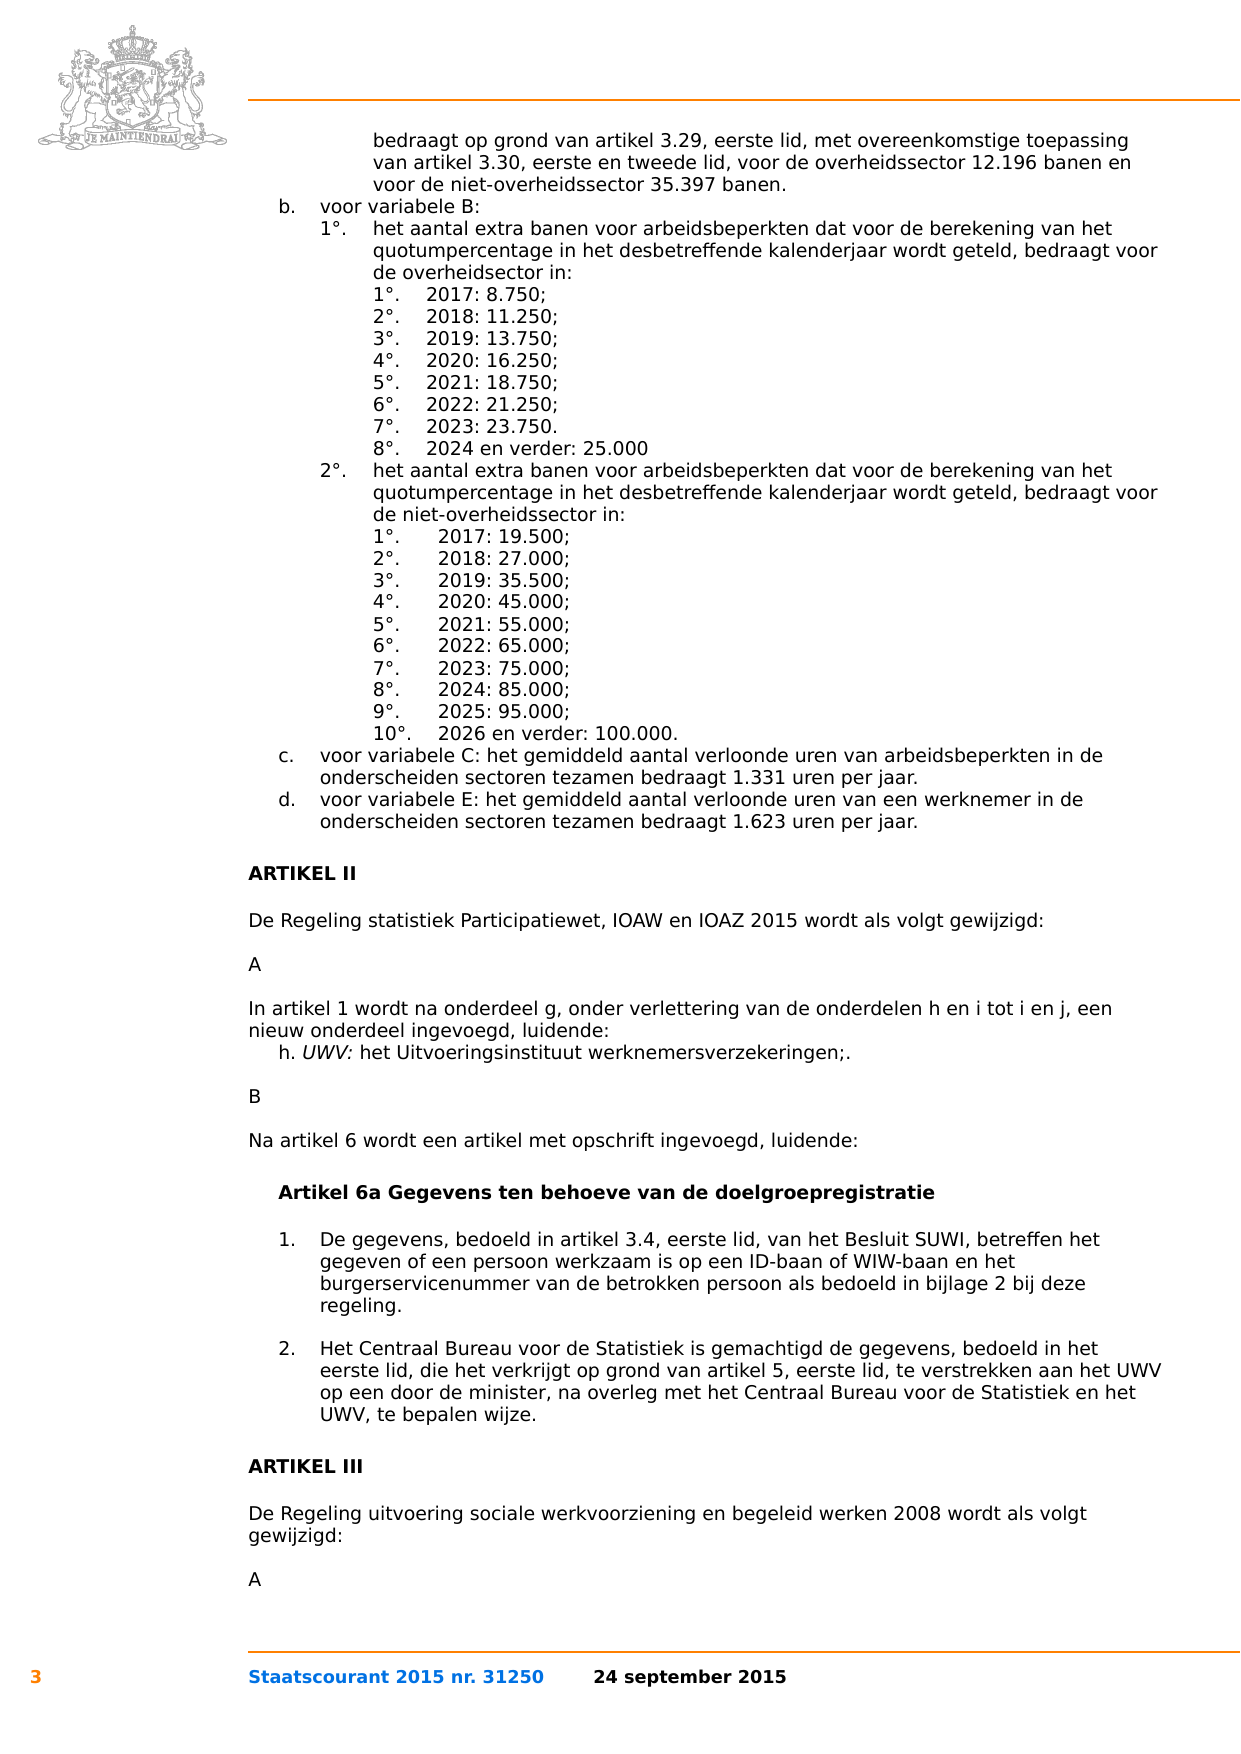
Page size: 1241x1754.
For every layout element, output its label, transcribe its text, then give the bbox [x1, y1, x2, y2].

text B [248, 1086, 1163, 1108]
text 2°. het aantal extra banen voor arbeidsbeperkten dat voor de berekening van het quotumpercentage in het desbetreffende kalenderjaar wordt geteld, bedraagt voor de niet-overheidssector in: [319, 459, 1163, 526]
subtitle ARTIKEL II [248, 863, 1163, 885]
text 1°. het aantal extra banen voor arbeidsbeperkten dat voor de berekening van het quotumpercentage in het desbetreffende kalenderjaar wordt geteld, bedraagt voor de overheidsector in: [319, 218, 1163, 284]
text 4°. 2020: 45.000; [373, 591, 1163, 613]
text Na artikel 6 wordt een artikel met opschrift ingevoegd, luidende: [248, 1129, 1163, 1152]
picture [38, 25, 227, 150]
text 8°. 2024 en verder: 25.000 [373, 438, 1163, 459]
text 9°. 2025: 95.000; [373, 701, 1163, 723]
text 2. Het Centraal Bureau voor de Statistiek is gemachtigd de gegevens, bedoeld in het eerste lid, die het verkrijgt op grond van artikel 5, eerste lid, te verstrekken aan het UWV op een door de minister, na overleg met het Centraal Bureau voor de Statistiek en het UWV, te bepalen wijze. [278, 1338, 1163, 1426]
subtitle ARTIKEL III [248, 1456, 1163, 1478]
text 8°. 2024: 85.000; [373, 679, 1163, 701]
text bedraagt op grond van artikel 3.29, eerste lid, met overeenkomstige toepassing van artikel 3.30, eerste en tweede lid, voor de overheidssector 12.196 banen en voor de niet-overheidssector 35.397 banen. [319, 130, 1163, 196]
text 10°. 2026 en verder: 100.000. [373, 723, 1163, 745]
text 3°. 2019: 13.750; [373, 328, 1163, 350]
text 1. De gegevens, bedoeld in artikel 3.4, eerste lid, van het Besluit SUWI, betreffen het gegeven of een persoon werkzaam is op een ID-baan of WIW-baan en het burgerservicenummer van de betrokken persoon als bedoeld in bijlage 2 bij deze regeling. [278, 1228, 1163, 1316]
text 6°. 2022: 21.250; [373, 394, 1163, 416]
text 7°. 2023: 23.750. [373, 416, 1163, 438]
subtitle Artikel 6a Gegevens ten behoeve van de doelgroepregistratie [278, 1182, 1163, 1203]
text 2°. 2018: 11.250; [373, 306, 1163, 328]
text A [248, 1569, 1163, 1591]
text De Regeling uitvoering sociale werkvoorziening en begeleid werken 2008 wordt als volgt gewijzigd: [248, 1503, 1163, 1547]
text 5°. 2021: 55.000; [373, 613, 1163, 635]
text 1°. 2017: 19.500; [373, 526, 1163, 547]
text 7°. 2023: 75.000; [373, 657, 1163, 679]
text De Regeling statistiek Participatiewet, IOAW en IOAZ 2015 wordt als volgt gewijzigd: [248, 910, 1163, 932]
text In artikel 1 wordt na onderdeel g, onder verlettering van de onderdelen h en i tot i en j, een nieuw onderdeel ingevoegd, luidende: [248, 998, 1163, 1042]
text A [248, 954, 1163, 976]
text 6°. 2022: 65.000; [373, 635, 1163, 657]
text b. voor variabele B: [278, 196, 1163, 218]
text 2°. 2018: 27.000; [373, 547, 1163, 569]
text 3°. 2019: 35.500; [373, 569, 1163, 591]
text 1°. 2017: 8.750; [373, 284, 1163, 306]
text d. voor variabele E: het gemiddeld aantal verloonde uren van een werknemer in de onderscheiden sectoren tezamen bedraagt 1.623 uren per jaar. [278, 789, 1163, 833]
text c. voor variabele C: het gemiddeld aantal verloonde uren van arbeidsbeperkten in de onderscheiden sectoren tezamen bedraagt 1.331 uren per jaar. [278, 745, 1163, 789]
text 5°. 2021: 18.750; [373, 372, 1163, 394]
text h. UWV: het Uitvoeringsinstituut werknemersverzekeringen;. [278, 1042, 1163, 1064]
text 4°. 2020: 16.250; [373, 350, 1163, 372]
